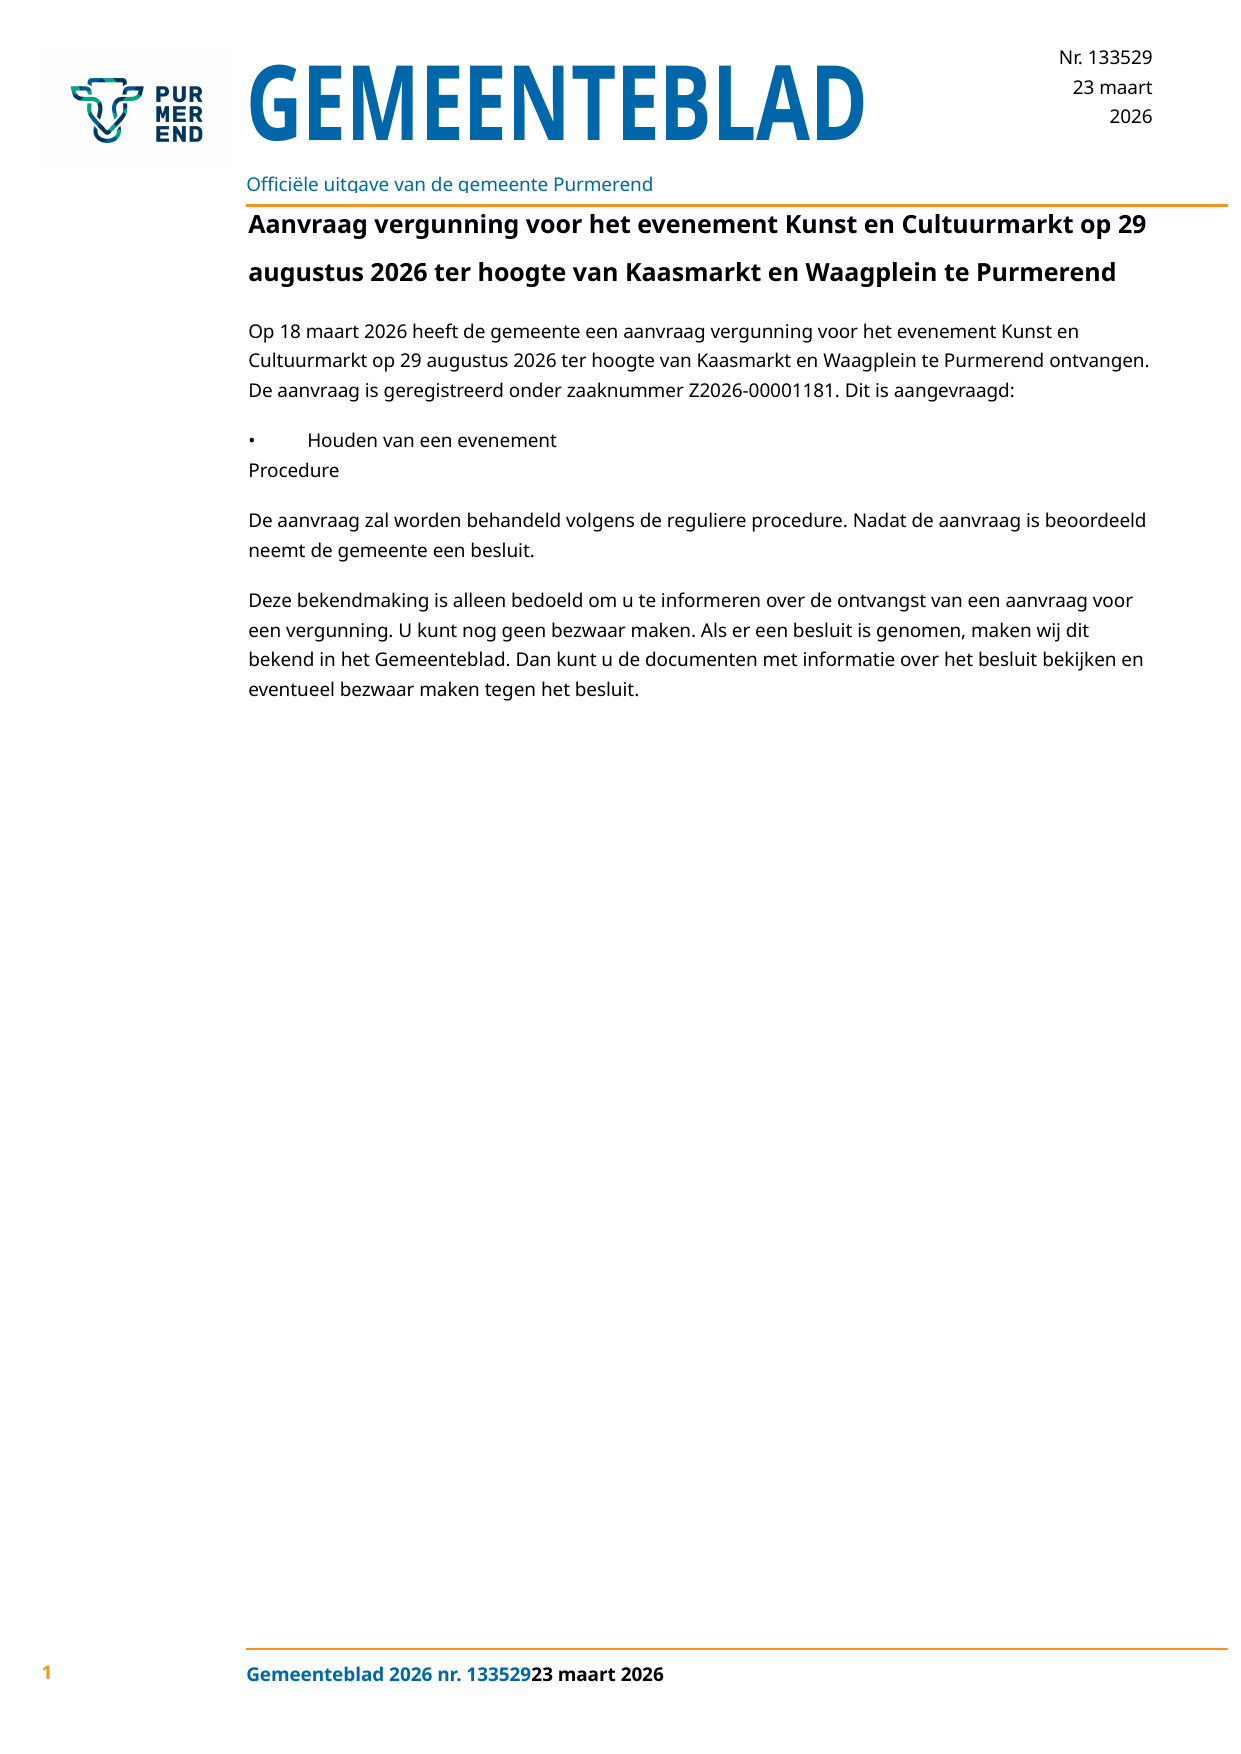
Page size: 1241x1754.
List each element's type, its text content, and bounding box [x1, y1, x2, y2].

list Houden van een evenement [248, 427, 1152, 453]
text Deze bekendmaking is alleen bedoeld om u te informeren over de ontvangst van een aanvraag voor een vergunning. U kunt nog geen bezwaar maken. Als er een besluit is genomen, maken wij dit bekend in het Gemeenteblad. Dan kunt u de documenten met informatie over het besluit bekijken en eventueel bezwaar maken tegen het besluit. [248, 587, 1152, 702]
text Aanvraag vergunning voor het evenement Kunst en Cultuurmarkt op 29 augustus 2026 ter hoogte van Kaasmarkt en Waagplein te Purmerend [248, 207, 1152, 288]
text De aanvraag zal worden behandeld volgens de reguliere procedure. Nadat de aanvraag is beoordeeld neemt de gemeente een besluit. [248, 507, 1152, 563]
text Op 18 maart 2026 heeft de gemeente een aanvraag vergunning voor het evenement Kunst en Cultuurmarkt op 29 augustus 2026 ter hoogte van Kaasmarkt en Waagplein te Purmerend ontvangen. De aanvraag is geregistreerd onder zaaknummer Z2026-00001181. Dit is aangevraagd: [248, 318, 1152, 403]
text Procedure [248, 457, 1152, 483]
picture [41, 47, 231, 172]
